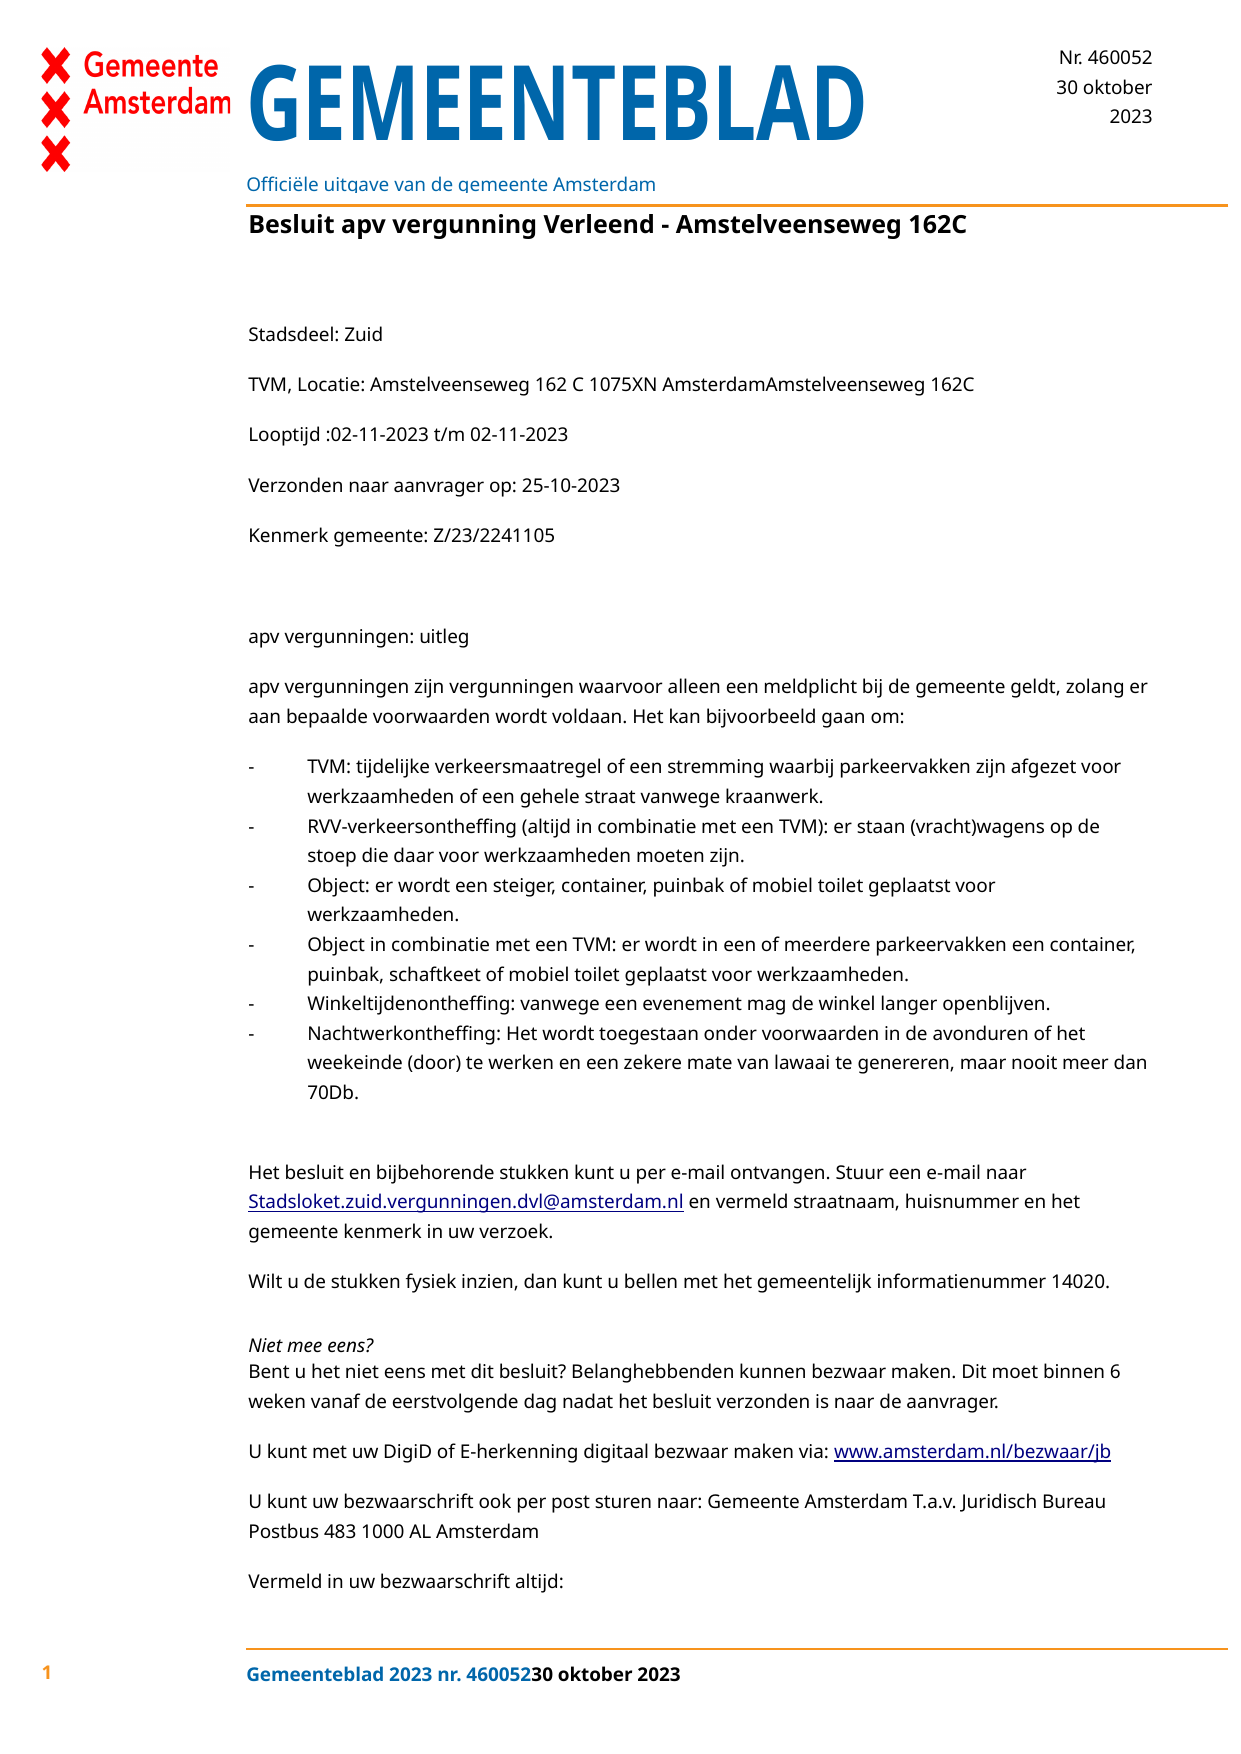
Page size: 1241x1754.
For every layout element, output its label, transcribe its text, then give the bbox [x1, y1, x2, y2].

text Vermeld in uw bezwaarschrift altijd: [248, 1569, 1152, 1594]
text U kunt met uw DigiD of E-herkenning digitaal bezwaar maken via: www.amsterdam.nl/bezwaar/jb [248, 1438, 1152, 1464]
text apv vergunningen: uitleg [248, 623, 1152, 649]
picture [41, 47, 231, 172]
text apv vergunningen zijn vergunningen waarvoor alleen een meldplicht bij de gemeente geldt, zolang er aan bepaalde voorwaarden wordt voldaan. Het kan bijvoorbeeld gaan om: [248, 674, 1152, 729]
text U kunt uw bezwaarschrift ook per post sturen naar: Gemeente Amsterdam T.a.v. Juridisch Bureau Postbus 483 1000 AL Amsterdam [248, 1489, 1152, 1544]
text Wilt u de stukken fysiek inzien, dan kunt u bellen met het gemeentelijk informatienummer 14020. [248, 1269, 1152, 1294]
text Stadsdeel: Zuid [248, 321, 1152, 346]
text TVM, Locatie: Amstelveenseweg 162 C 1075XN AmsterdamAmstelveenseweg 162C [248, 371, 1152, 397]
list Object: er wordt een steiger, container, puinbak of mobiel toilet geplaatst voor werkzaamheden. [248, 872, 1152, 927]
list Nachtwerkontheffing: Het wordt toegestaan onder voorwaarden in de avonduren of het weekeinde (door) te werken en een zekere mate van lawaai te genereren, maar nooit meer dan 70Db. [248, 1020, 1152, 1105]
text Niet mee eens? [248, 1333, 1152, 1358]
text Besluit apv vergunning Verleend - Amstelveenseweg 162C [248, 207, 1152, 241]
text Het besluit en bijbehorende stukken kunt u per e-mail ontvangen. Stuur een e-mail naar Stadsloket.zuid.vergunningen.dvl@amsterdam.nl en vermeld straatnaam, huisnummer en het gemeente kenmerk in uw verzoek. [248, 1159, 1152, 1244]
list TVM: tijdelijke verkeersmaatregel of een stremming waarbij parkeervakken zijn afgezet voor werkzaamheden of een gehele straat vanwege kraanwerk. [248, 754, 1152, 809]
text Kenmerk gemeente: Z/23/2241105 [248, 522, 1152, 548]
text Verzonden naar aanvrager op: 25-10-2023 [248, 472, 1152, 498]
list Winkeltijdenontheffing: vanwege een evenement mag de winkel langer openblijven. [248, 990, 1152, 1016]
text Bent u het niet eens met dit besluit? Belanghebbenden kunnen bezwaar maken. Dit moet binnen 6 weken vanaf de eerstvolgende dag nadat het besluit verzonden is naar de aanvrager. [248, 1358, 1152, 1414]
text Looptijd :02-11-2023 t/m 02-11-2023 [248, 422, 1152, 447]
list RVV-verkeersontheffing (altijd in combinatie met een TVM): er staan (vracht)wagens op de stoep die daar voor werkzaamheden moeten zijn. [248, 813, 1152, 868]
list Object in combinatie met een TVM: er wordt in een of meerdere parkeervakken een container, puinbak, schaftkeet of mobiel toilet geplaatst voor werkzaamheden. [248, 931, 1152, 986]
